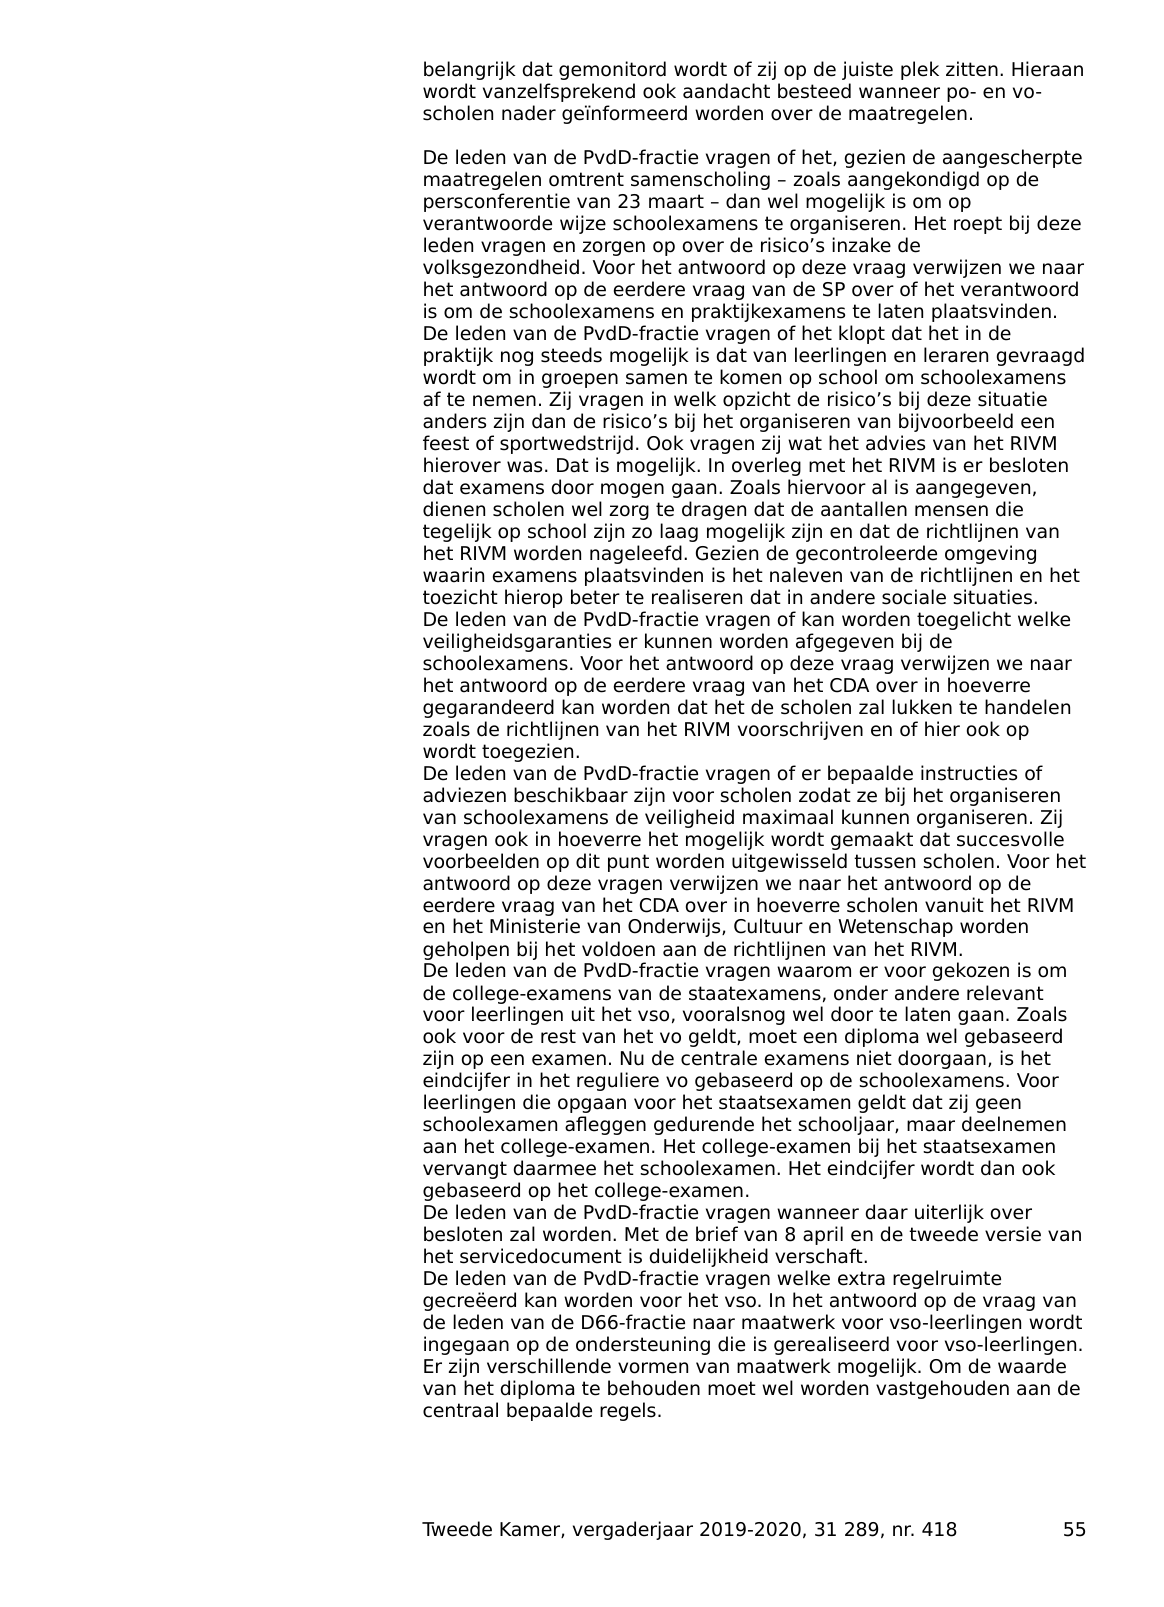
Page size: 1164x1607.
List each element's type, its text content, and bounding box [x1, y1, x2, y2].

text De leden van de PvdD-fractie vragen wanneer daar uiterlijk over besloten zal worden. Met de brief van 8 april en de tweede versie van het servicedocument is duidelijkheid verschaft. [422, 1202, 1087, 1268]
text De leden van de PvdD-fractie vragen of er bepaalde instructies of adviezen beschikbaar zijn voor scholen zodat ze bij het organiseren van schoolexamens de veiligheid maximaal kunnen organiseren. Zij vragen ook in hoeverre het mogelijk wordt gemaakt dat succesvolle voorbeelden op dit punt worden uitgewisseld tussen scholen. Voor het antwoord op deze vragen verwijzen we naar het antwoord op de eerdere vraag van het CDA over in hoeverre scholen vanuit het RIVM en het Ministerie van Onderwijs, Cultuur en Wetenschap worden geholpen bij het voldoen aan de richtlijnen van het RIVM. [422, 763, 1087, 960]
text De leden van de PvdD-fractie vragen of het klopt dat het in de praktijk nog steeds mogelijk is dat van leerlingen en leraren gevraagd wordt om in groepen samen te komen op school om schoolexamens af te nemen. Zij vragen in welk opzicht de risico’s bij deze situatie anders zijn dan de risico’s bij het organiseren van bijvoorbeeld een feest of sportwedstrijd. Ook vragen zij wat het advies van het RIVM hierover was. Dat is mogelijk. In overleg met het RIVM is er besloten dat examens door mogen gaan. Zoals hiervoor al is aangegeven, dienen scholen wel zorg te dragen dat de aantallen mensen die tegelijk op school zijn zo laag mogelijk zijn en dat de richtlijnen van het RIVM worden nageleefd. Gezien de gecontroleerde omgeving waarin examens plaatsvinden is het naleven van de richtlijnen en het toezicht hierop beter te realiseren dat in andere sociale situaties. [422, 323, 1087, 609]
text De leden van de PvdD-fractie vragen of het, gezien de aangescherpte maatregelen omtrent samenscholing – zoals aangekondigd op de persconferentie van 23 maart – dan wel mogelijk is om op verantwoorde wijze schoolexamens te organiseren. Het roept bij deze leden vragen en zorgen op over de risico’s inzake de volksgezondheid. Voor het antwoord op deze vraag verwijzen we naar het antwoord op de eerdere vraag van de SP over of het verantwoord is om de schoolexamens en praktijkexamens te laten plaatsvinden. [422, 147, 1087, 323]
text De leden van de PvdD-fractie vragen welke extra regelruimte gecreëerd kan worden voor het vso. In het antwoord op de vraag van de leden van de D66-fractie naar maatwerk voor vso-leerlingen wordt ingegaan op de ondersteuning die is gerealiseerd voor vso-leerlingen. Er zijn verschillende vormen van maatwerk mogelijk. Om de waarde van het diploma te behouden moet wel worden vastgehouden aan de centraal bepaalde regels. [422, 1268, 1087, 1422]
text belangrijk dat gemonitord wordt of zij op de juiste plek zitten. Hieraan wordt vanzelfsprekend ook aandacht besteed wanneer po- en vo-scholen nader geïnformeerd worden over de maatregelen. [422, 59, 1087, 125]
text De leden van de PvdD-fractie vragen of kan worden toegelicht welke veiligheidsgaranties er kunnen worden afgegeven bij de schoolexamens. Voor het antwoord op deze vraag verwijzen we naar het antwoord op de eerdere vraag van het CDA over in hoeverre gegarandeerd kan worden dat het de scholen zal lukken te handelen zoals de richtlijnen van het RIVM voorschrijven en of hier ook op wordt toegezien. [422, 609, 1087, 763]
text De leden van de PvdD-fractie vragen waarom er voor gekozen is om de college-examens van de staatexamens, onder andere relevant voor leerlingen uit het vso, vooralsnog wel door te laten gaan. Zoals ook voor de rest van het vo geldt, moet een diploma wel gebaseerd zijn op een examen. Nu de centrale examens niet doorgaan, is het eindcijfer in het reguliere vo gebaseerd op de schoolexamens. Voor leerlingen die opgaan voor het staatsexamen geldt dat zij geen schoolexamen afleggen gedurende het schooljaar, maar deelnemen aan het college-examen. Het college-examen bij het staatsexamen vervangt daarmee het schoolexamen. Het eindcijfer wordt dan ook gebaseerd op het college-examen. [422, 960, 1087, 1202]
